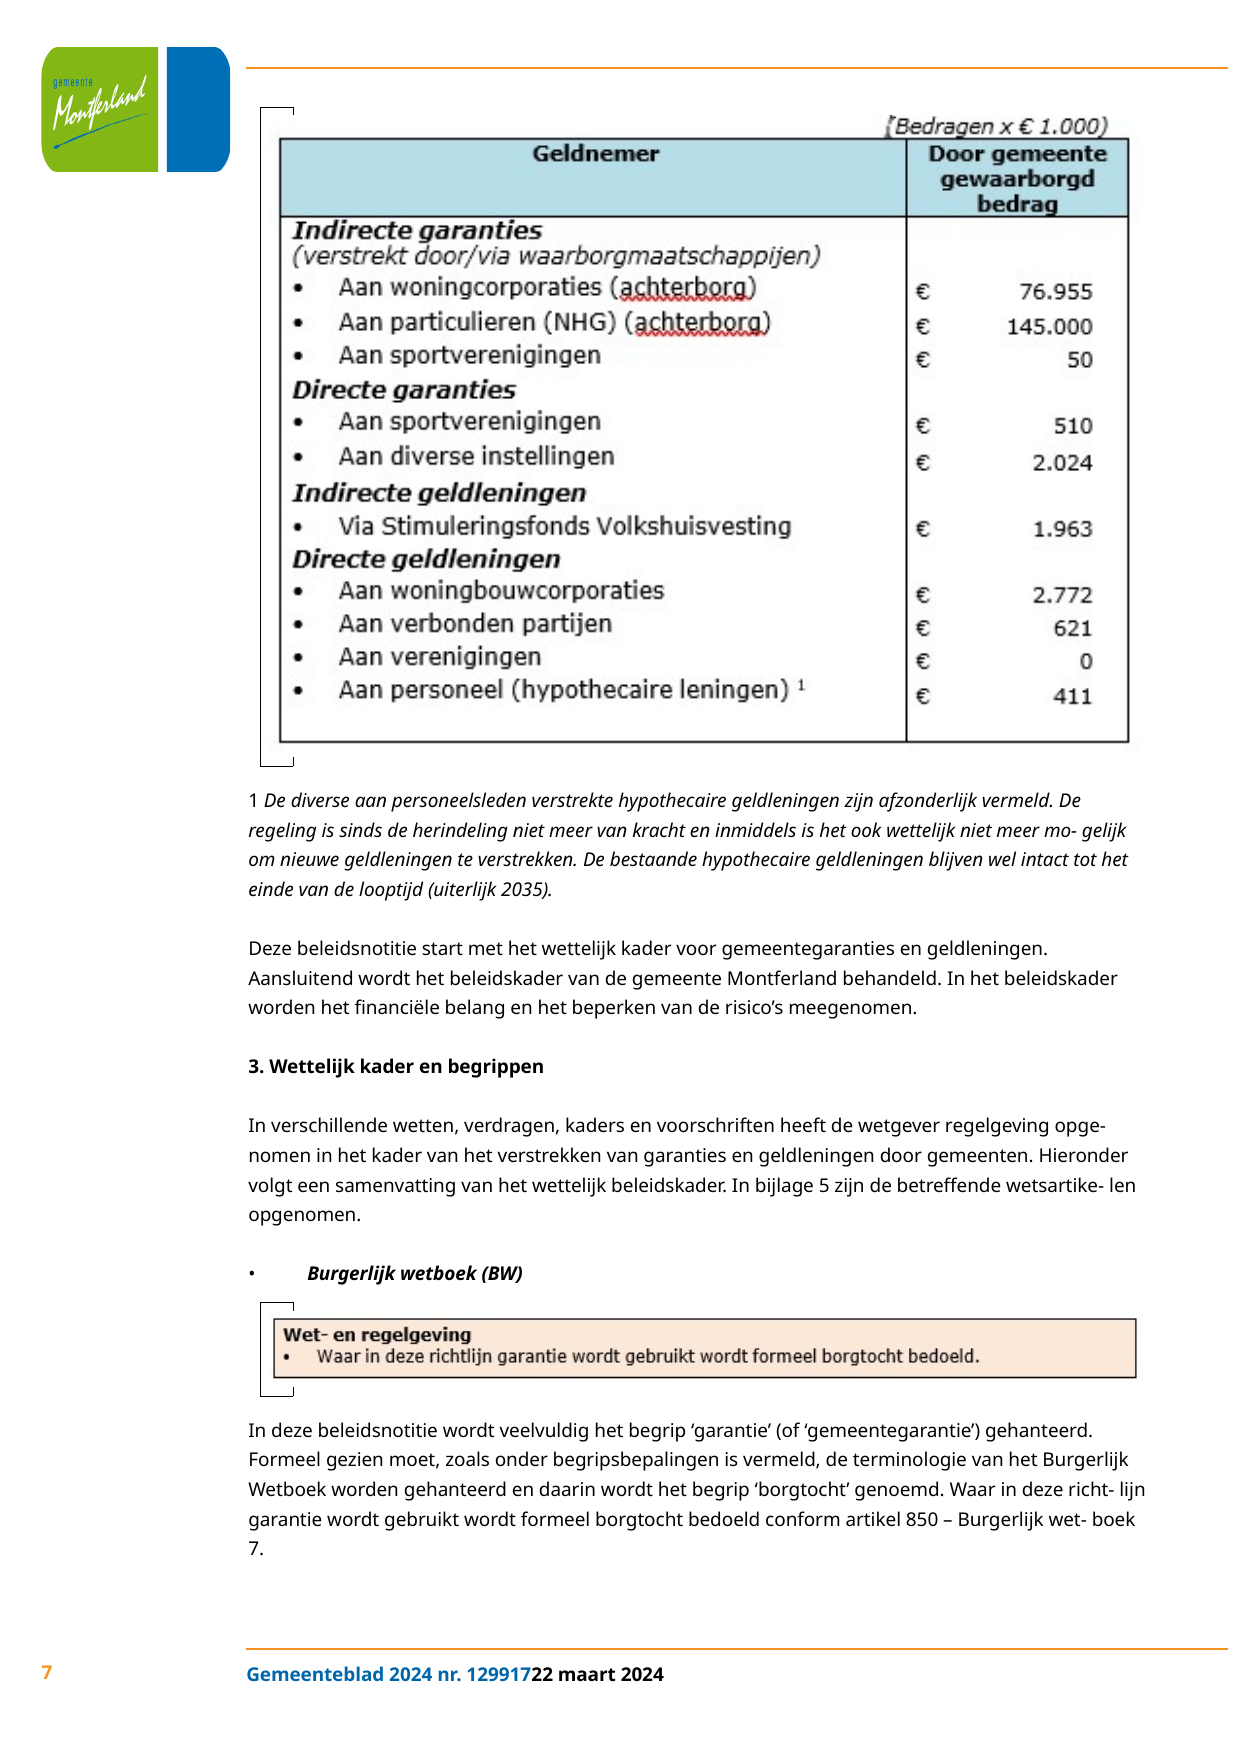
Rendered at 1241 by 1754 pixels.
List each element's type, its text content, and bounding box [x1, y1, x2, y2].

picture [41, 47, 231, 172]
text 3. Wettelijk kader en begrippen [248, 1053, 1152, 1079]
text In deze beleidsnotitie wordt veelvuldig het begrip ‘garantie’ (of ‘gemeentegarantie’) gehanteerd. Formeel gezien moet, zoals onder begripsbepalingen is vermeld, de terminologie van het Burgerlijk Wetboek worden gehanteerd en daarin wordt het begrip ‘borgtocht’ genoemd. Waar in deze richt- lijn garantie wordt gebruikt wordt formeel borgtocht bedoeld conform artikel 850 – Burgerlijk wet- boek 7. [248, 1417, 1152, 1561]
picture [268, 115, 1155, 757]
list Burgerlijk wetboek (BW) [248, 1261, 1152, 1286]
picture [268, 1311, 1155, 1387]
text In verschillende wetten, verdragen, kaders en voorschriften heeft de wetgever regelgeving opge- nomen in het kader van het verstrekken van garanties en geldleningen door gemeenten. Hieronder volgt een samenvatting van het wettelijk beleidskader. In bijlage 5 zijn de betreffende wetsartike- len opgenomen. [248, 1113, 1152, 1227]
text Deze beleidsnotitie start met het wettelijk kader voor gemeentegaranties en geldleningen. Aansluitend wordt het beleidskader van de gemeente Montferland behandeld. In het beleidskader worden het financiële belang en het beperken van de risico’s meegenomen. [248, 935, 1152, 1020]
text 1 De diverse aan personeelsleden verstrekte hypothecaire geldleningen zijn afzonderlijk vermeld. De regeling is sinds de herindeling niet meer van kracht en inmiddels is het ook wettelijk niet meer mo- gelijk om nieuwe geldleningen te verstrekken. De bestaande hypothecaire geldleningen blijven wel intact tot het einde van de looptijd (uiterlijk 2035). [248, 787, 1152, 902]
